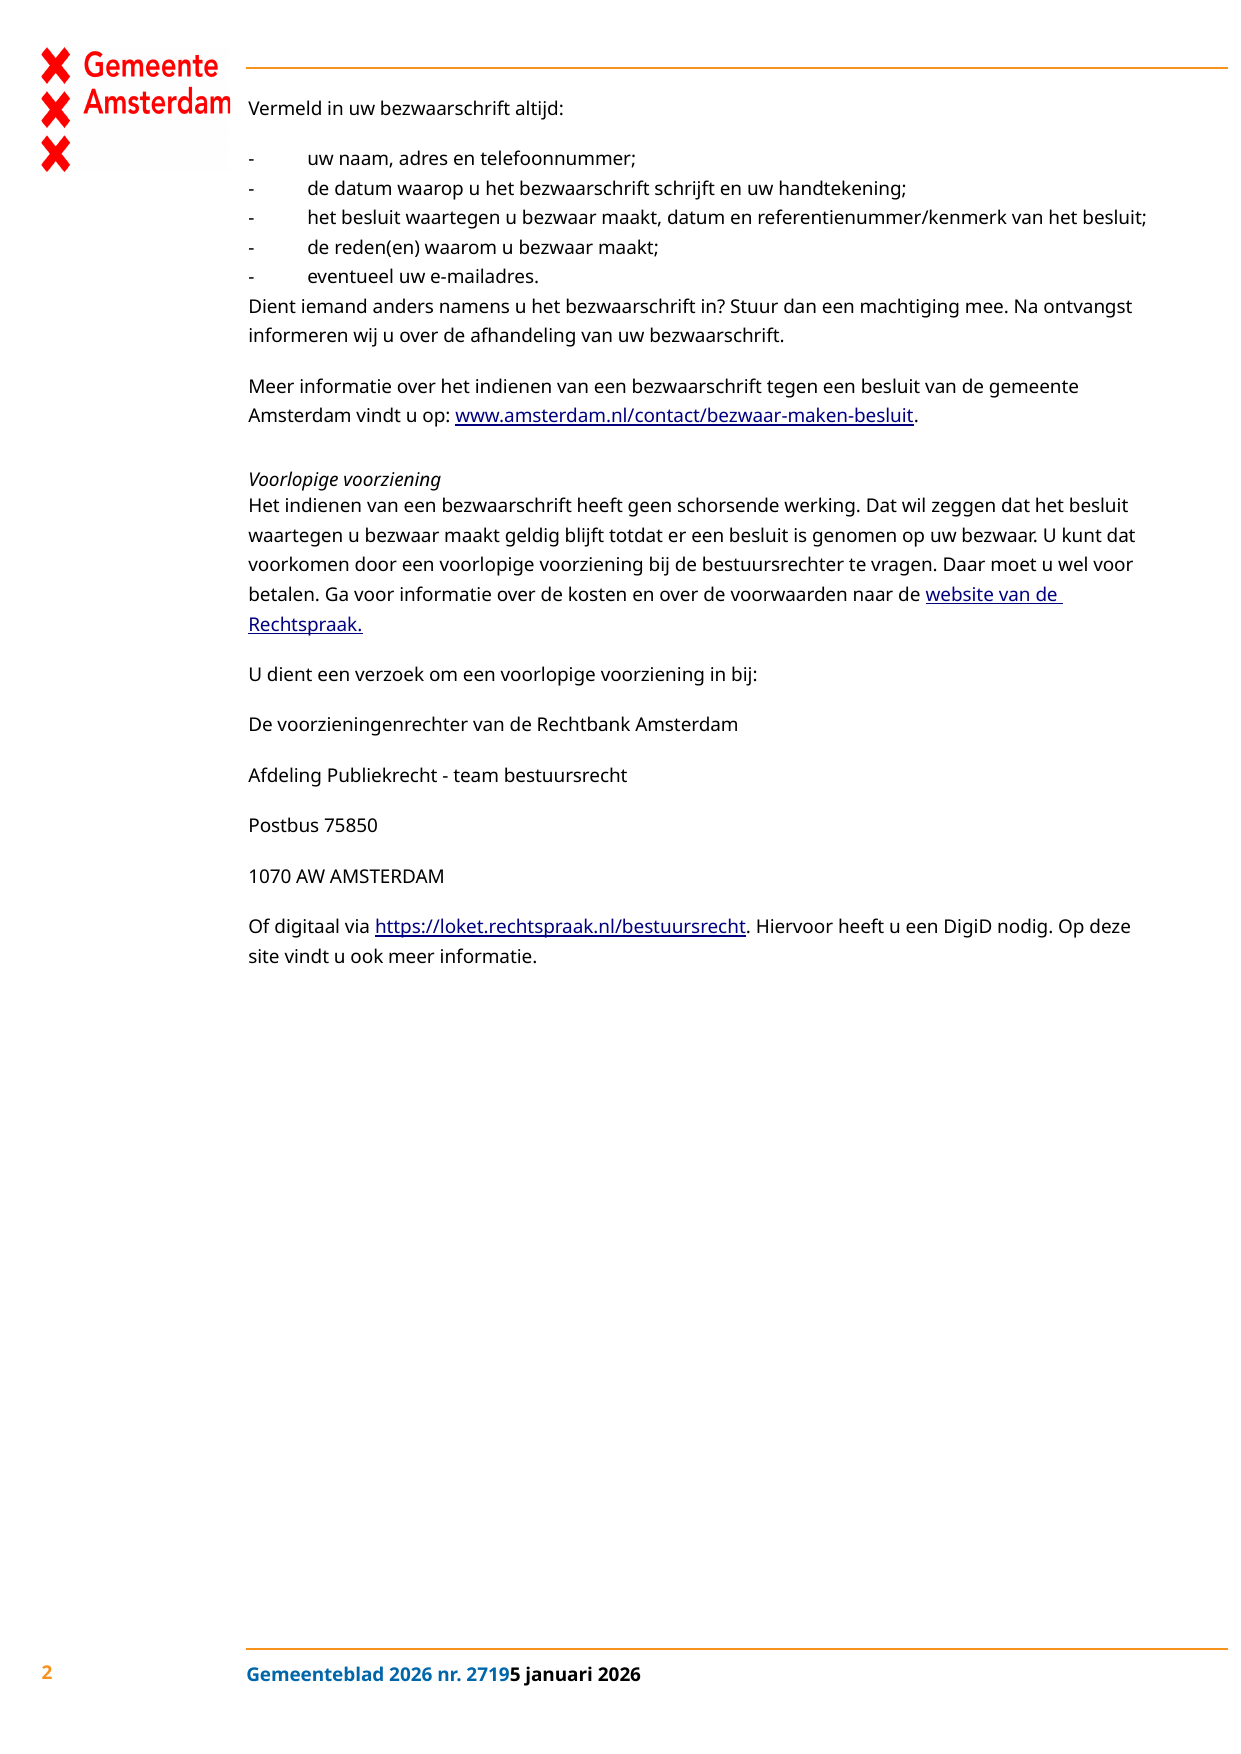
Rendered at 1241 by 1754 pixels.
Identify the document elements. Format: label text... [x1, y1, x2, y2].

picture [41, 47, 231, 172]
text Vermeld in uw bezwaarschrift altijd: [248, 95, 1152, 121]
text U dient een verzoek om een voorlopige voorziening in bij: [248, 661, 1152, 687]
text Postbus 75850 [248, 812, 1152, 838]
text 1070 AW AMSTERDAM [248, 863, 1152, 888]
list de datum waarop u het bezwaarschrift schrijft en uw handtekening; [248, 175, 1152, 201]
list de reden(en) waarom u bezwaar maakt; [248, 234, 1152, 260]
text De voorzieningenrechter van de Rechtbank Amsterdam [248, 712, 1152, 737]
text Meer informatie over het indienen van een bezwaarschrift tegen een besluit van de gemeente Amsterdam vindt u op: www.amsterdam.nl/contact/bezwaar-maken-besluit. [248, 373, 1152, 428]
list het besluit waartegen u bezwaar maakt, datum en referentienummer/kenmerk van het besluit; [248, 204, 1152, 230]
text Het indienen van een bezwaarschrift heeft geen schorsende werking. Dat wil zeggen dat het besluit waartegen u bezwaar maakt geldig blijft totdat er een besluit is genomen op uw bezwaar. U kunt dat voorkomen door een voorlopige voorziening bij de bestuursrechter te vragen. Daar moet u wel voor betalen. Ga voor informatie over de kosten en over de voorwaarden naar de website van de Rechtspraak. [248, 492, 1152, 636]
text Dient iemand anders namens u het bezwaarschrift in? Stuur dan een machtiging mee. Na ontvangst informeren wij u over de afhandeling van uw bezwaarschrift. [248, 293, 1152, 348]
text Voorlopige voorziening [248, 467, 1152, 492]
text Of digitaal via https://loket.rechtspraak.nl/bestuursrecht. Hiervoor heeft u een DigiD nodig. Op deze site vindt u ook meer informatie. [248, 913, 1152, 968]
list eventueel uw e-mailadres. [248, 263, 1152, 289]
list uw naam, adres en telefoonnummer; [248, 145, 1152, 171]
text Afdeling Publiekrecht - team bestuursrecht [248, 762, 1152, 788]
